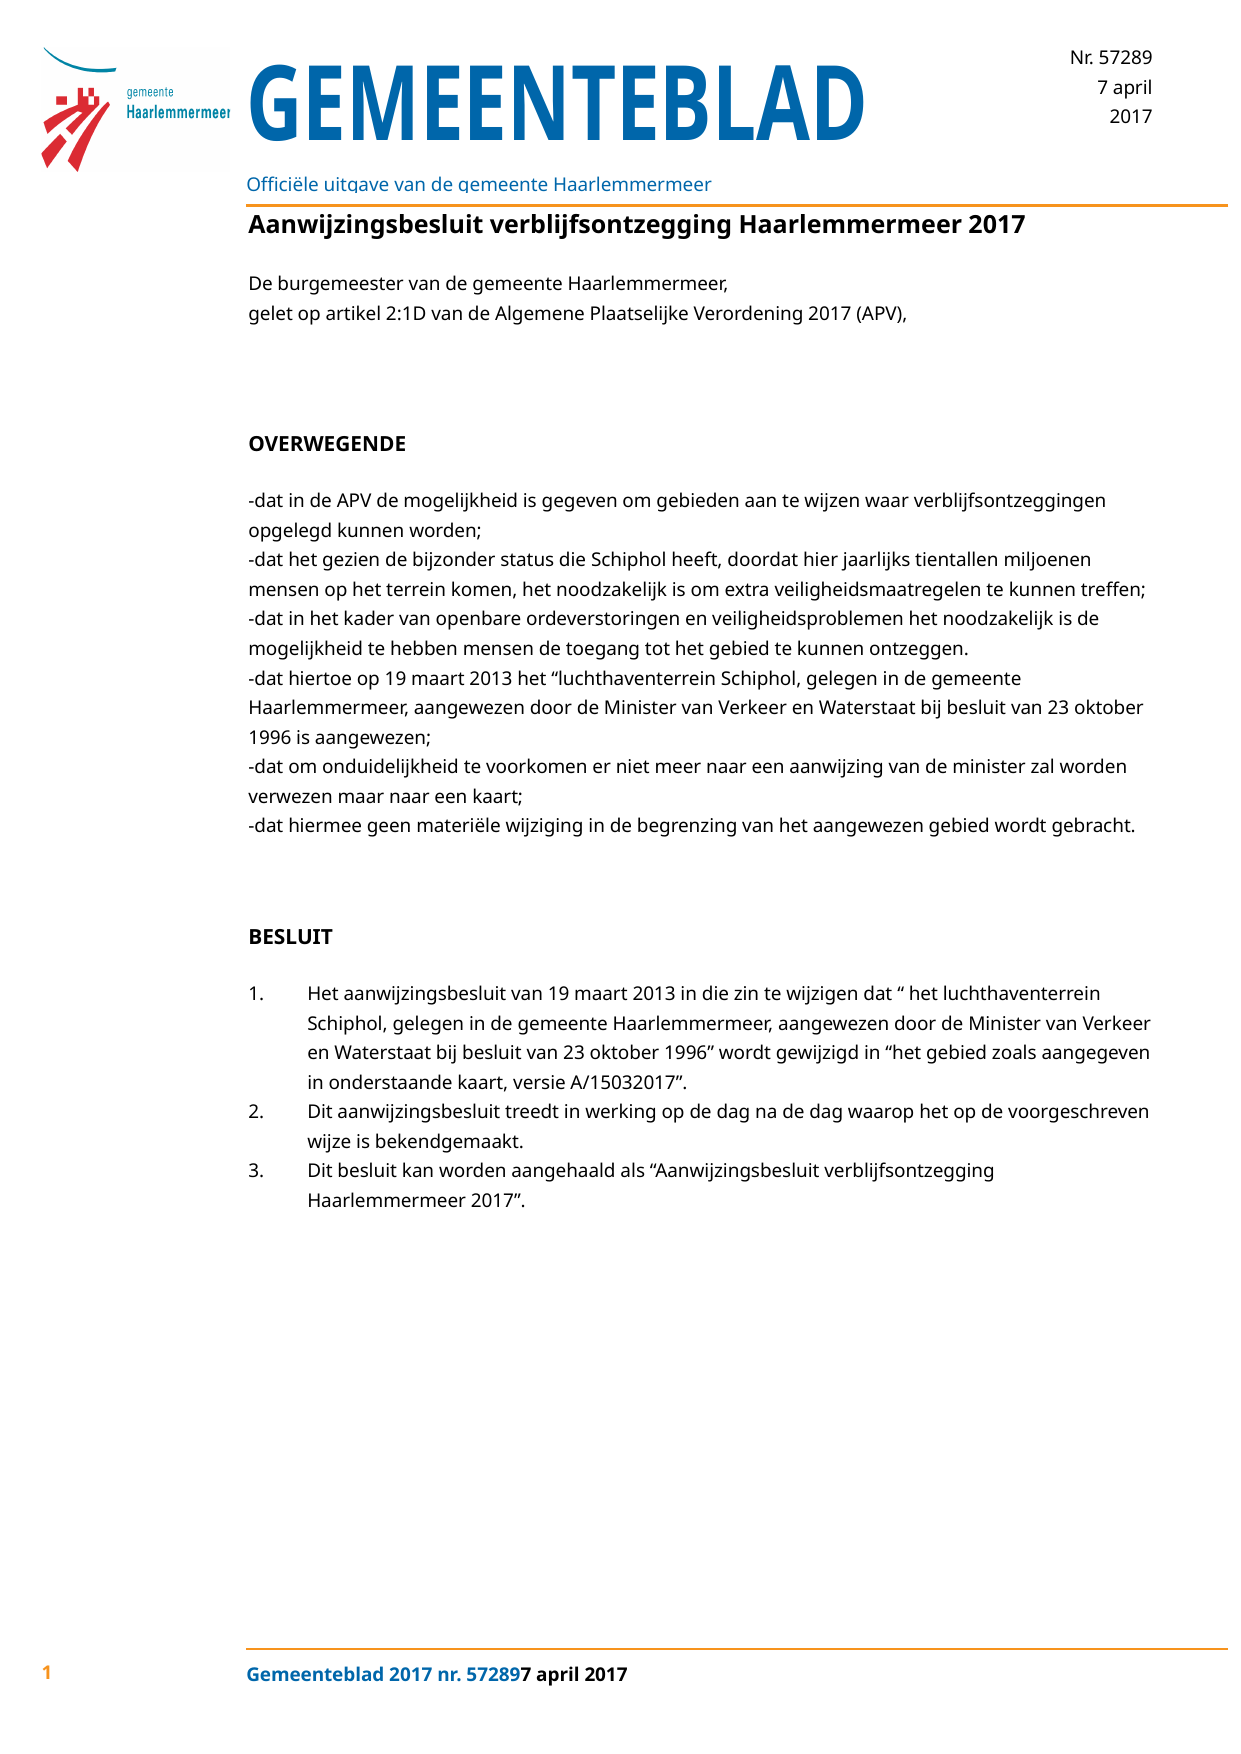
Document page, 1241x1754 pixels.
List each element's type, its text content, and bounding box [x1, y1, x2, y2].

list Dit aanwijzingsbesluit treedt in werking op de dag na de dag waarop het op de voorgeschreven wijze is bekendgemaakt. [248, 1098, 1152, 1154]
text OVERWEGENDE [248, 429, 1152, 458]
list Het aanwijzingsbesluit van 19 maart 2013 in die zin te wijzigen dat “ het luchthaventerrein Schiphol, gelegen in de gemeente Haarlemmermeer, aangewezen door de Minister van Verkeer en Waterstaat bij besluit van 23 oktober 1996” wordt gewijzigd in “het gebied zoals aangegeven in onderstaande kaart, versie A/15032017”. [248, 980, 1152, 1095]
text De burgemeester van de gemeente Haarlemmermeer, [248, 270, 1152, 296]
text -dat hiertoe op 19 maart 2013 het “luchthaventerrein Schiphol, gelegen in de gemeente Haarlemmermeer, aangewezen door de Minister van Verkeer en Waterstaat bij besluit van 23 oktober 1996 is aangewezen; [248, 665, 1152, 749]
text -dat het gezien de bijzonder status die Schiphol heeft, doordat hier jaarlijks tientallen miljoenen mensen op het terrein komen, het noodzakelijk is om extra veiligheidsmaatregelen te kunnen treffen; [248, 546, 1152, 602]
text -dat hiermee geen materiële wijziging in de begrenzing van het aangewezen gebied wordt gebracht. [248, 813, 1152, 838]
text -dat om onduidelijkheid te voorkomen er niet meer naar een aanwijzing van de minister zal worden verwezen maar naar een kaart; [248, 753, 1152, 809]
text -dat in de APV de mogelijkheid is gegeven om gebieden aan te wijzen waar verblijfsontzeggingen opgelegd kunnen worden; [248, 487, 1152, 542]
text -dat in het kader van openbare ordeverstoringen en veiligheidsproblemen het noodzakelijk is de mogelijkheid te hebben mensen de toegang tot het gebied te kunnen ontzeggen. [248, 606, 1152, 661]
picture [41, 47, 231, 172]
text gelet op artikel 2:1D van de Algemene Plaatselijke Verordening 2017 (APV), [248, 300, 1152, 326]
text Aanwijzingsbesluit verblijfsontzegging Haarlemmermeer 2017 [248, 207, 1152, 241]
text BESLUIT [248, 922, 1152, 951]
list Dit besluit kan worden aangehaald als “Aanwijzingsbesluit verblijfsontzegging Haarlemmermeer 2017”. [248, 1158, 1152, 1213]
